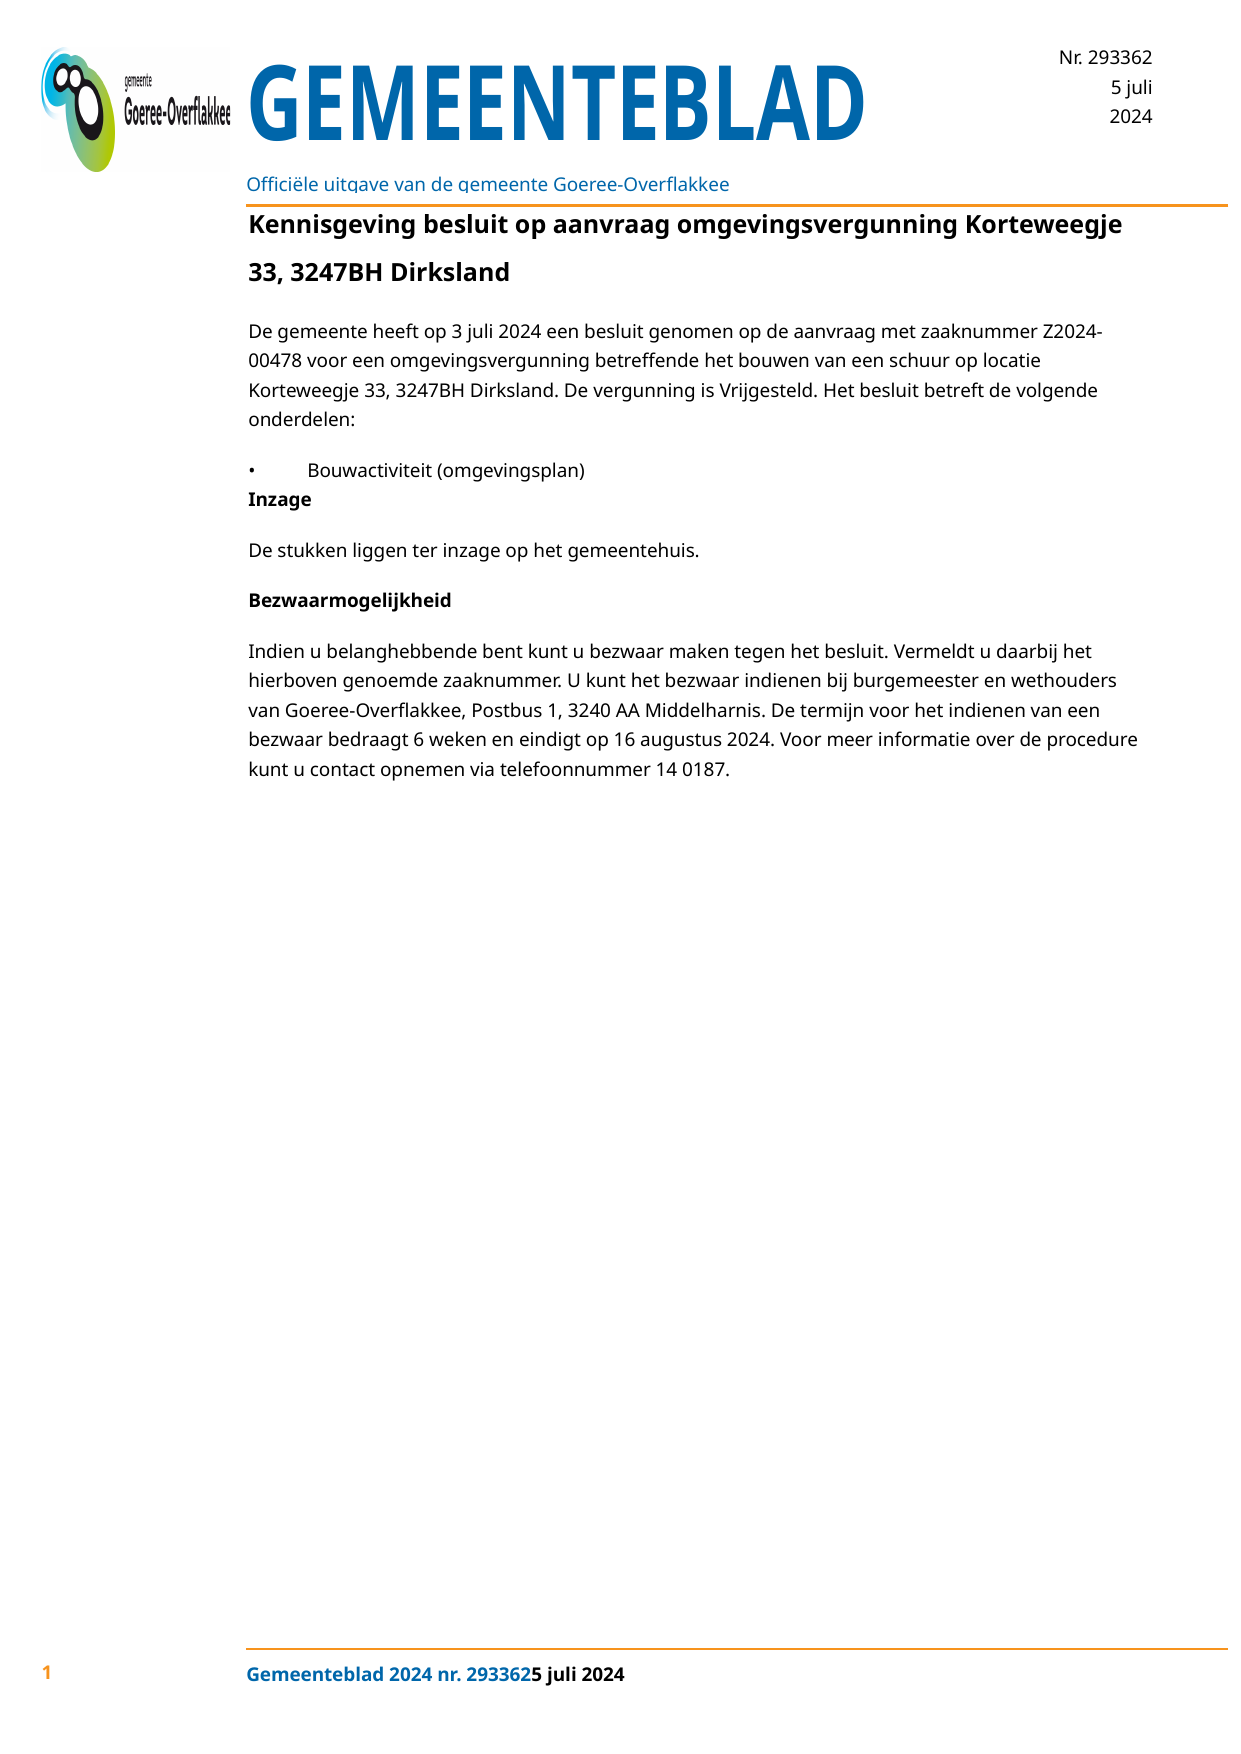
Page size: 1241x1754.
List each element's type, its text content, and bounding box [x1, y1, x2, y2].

text Kennisgeving besluit op aanvraag omgevingsvergunning Korteweegje 33, 3247BH Dirksland [248, 207, 1152, 288]
list Bouwactiviteit (omgevingsplan) [248, 457, 1152, 483]
picture [41, 47, 231, 172]
text Bezwaarmogelijkheid [248, 587, 1152, 613]
text Indien u belanghebbende bent kunt u bezwaar maken tegen het besluit. Vermeldt u daarbij het hierboven genoemde zaaknummer. U kunt het bezwaar indienen bij burgemeester en wethouders van Goeree-Overflakkee, Postbus 1, 3240 AA Middelharnis. De termijn voor het indienen van een bezwaar bedraagt 6 weken en eindigt op 16 augustus 2024. Voor meer informatie over de procedure kunt u contact opnemen via telefoonnummer 14 0187. [248, 638, 1152, 782]
text De gemeente heeft op 3 juli 2024 een besluit genomen op de aanvraag met zaaknummer Z2024-00478 voor een omgevingsvergunning betreffende het bouwen van een schuur op locatie Korteweegje 33, 3247BH Dirksland. De vergunning is Vrijgesteld. Het besluit betreft de volgende onderdelen: [248, 318, 1152, 432]
text Inzage [248, 487, 1152, 512]
text De stukken liggen ter inzage op het gemeentehuis. [248, 537, 1152, 563]
